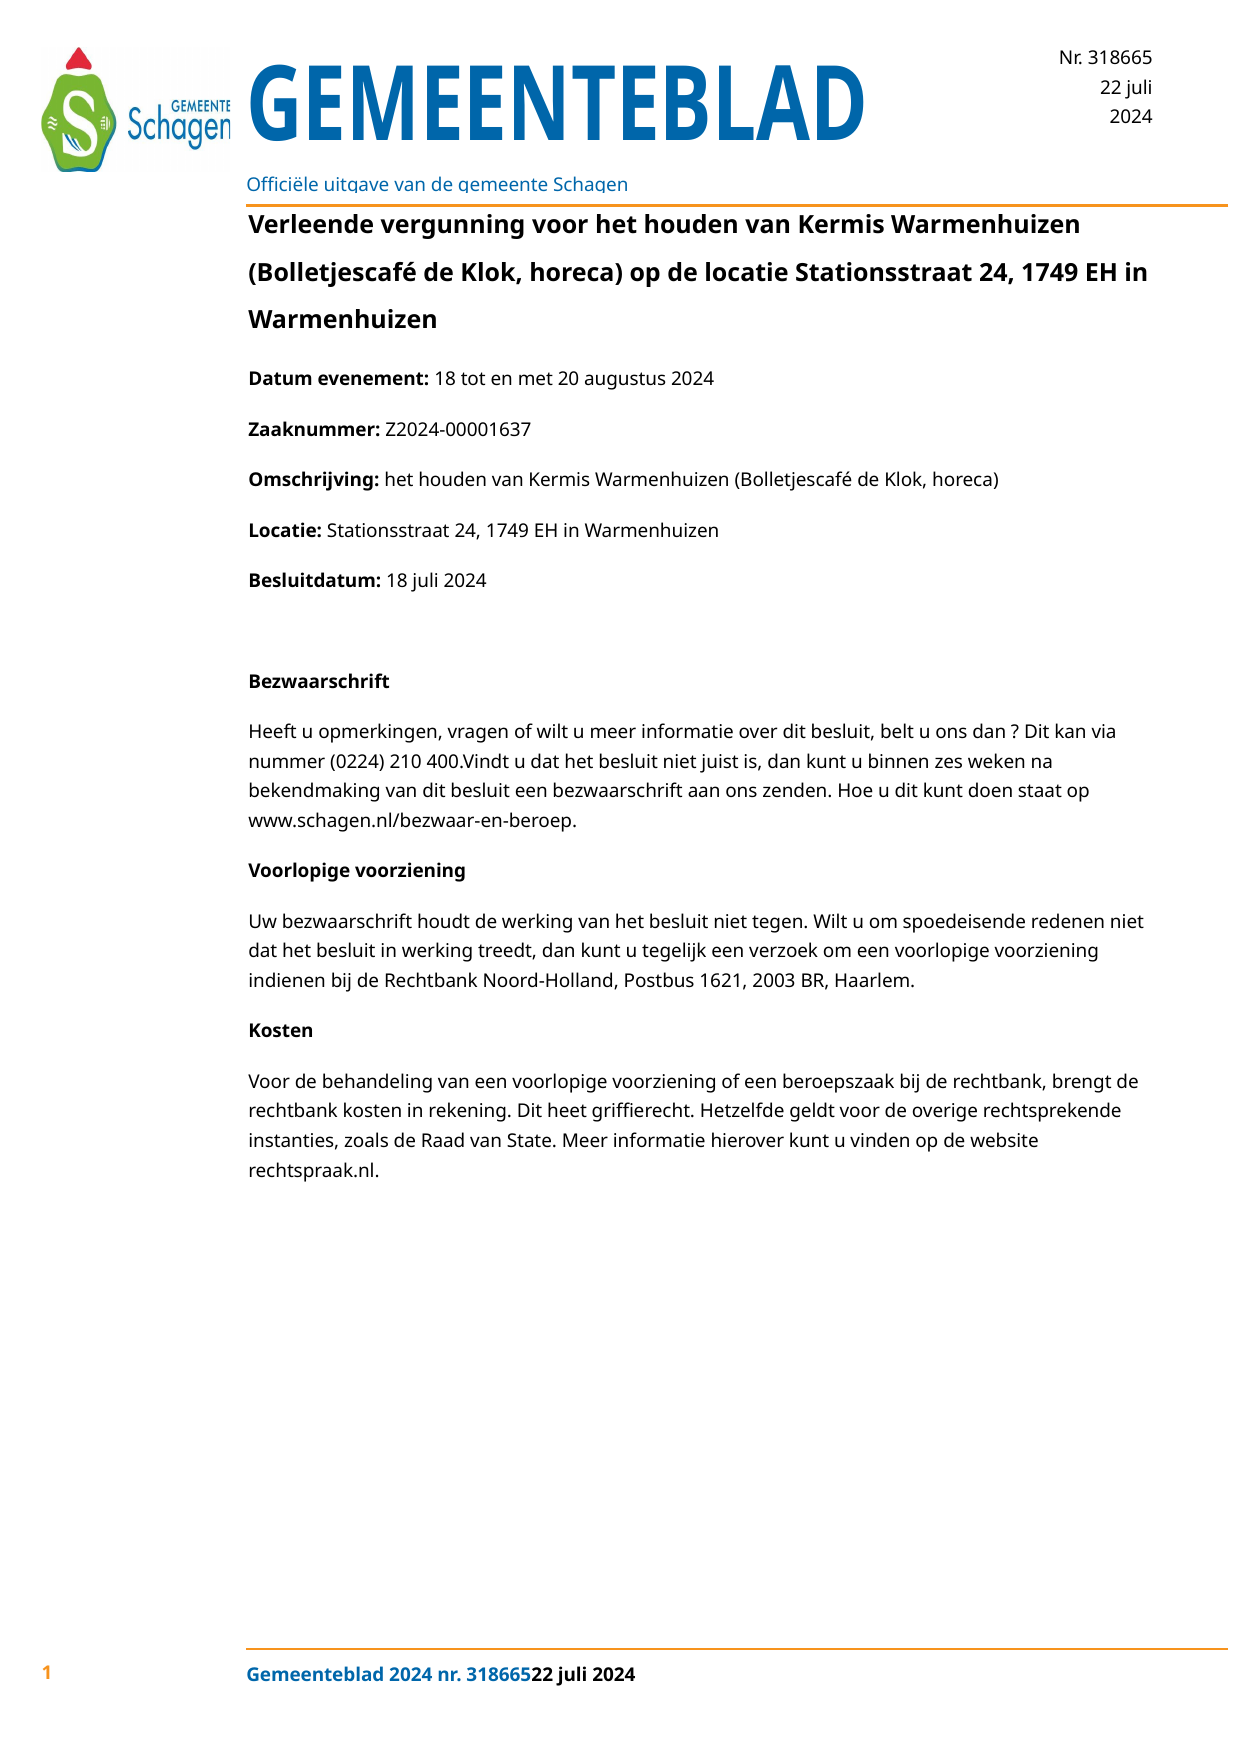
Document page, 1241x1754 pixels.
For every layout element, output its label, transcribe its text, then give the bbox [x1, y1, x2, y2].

text Heeft u opmerkingen, vragen of wilt u meer informatie over dit besluit, belt u ons dan ? Dit kan via nummer (0224) 210 400.Vindt u dat het besluit niet juist is, dan kunt u binnen zes weken na bekendmaking van dit besluit een bezwaarschrift aan ons zenden. Hoe u dit kunt doen staat op www.schagen.nl/bezwaar-en-beroep. [248, 718, 1152, 833]
text Uw bezwaarschrift houdt de werking van het besluit niet tegen. Wilt u om spoedeisende redenen niet dat het besluit in werking treedt, dan kunt u tegelijk een verzoek om een voorlopige voorziening indienen bij de Rechtbank Noord-Holland, Postbus 1621, 2003 BR, Haarlem. [248, 908, 1152, 993]
text Besluitdatum: 18 juli 2024 [248, 567, 1152, 593]
text Omschrijving: het houden van Kermis Warmenhuizen (Bolletjescafé de Klok, horeca) [248, 466, 1152, 492]
text Locatie: Stationsstraat 24, 1749 EH in Warmenhuizen [248, 517, 1152, 542]
text Voor de behandeling van een voorlopige voorziening of een beroepszaak bij de rechtbank, brengt de rechtbank kosten in rekening. Dit heet griffierecht. Hetzelfde geldt voor de overige rechtsprekende instanties, zoals de Raad van State. Meer informatie hierover kunt u vinden op de website rechtspraak.nl. [248, 1068, 1152, 1182]
text Verleende vergunning voor het houden van Kermis Warmenhuizen (Bolletjescafé de Klok, horeca) op de locatie Stationsstraat 24, 1749 EH in Warmenhuizen [248, 207, 1152, 336]
text Kosten [248, 1018, 1152, 1043]
text Bezwaarschrift [248, 668, 1152, 694]
text Datum evenement: 18 tot en met 20 augustus 2024 [248, 366, 1152, 391]
text Voorlopige voorziening [248, 858, 1152, 883]
picture [41, 47, 231, 172]
text Zaaknummer: Z2024-00001637 [248, 416, 1152, 442]
